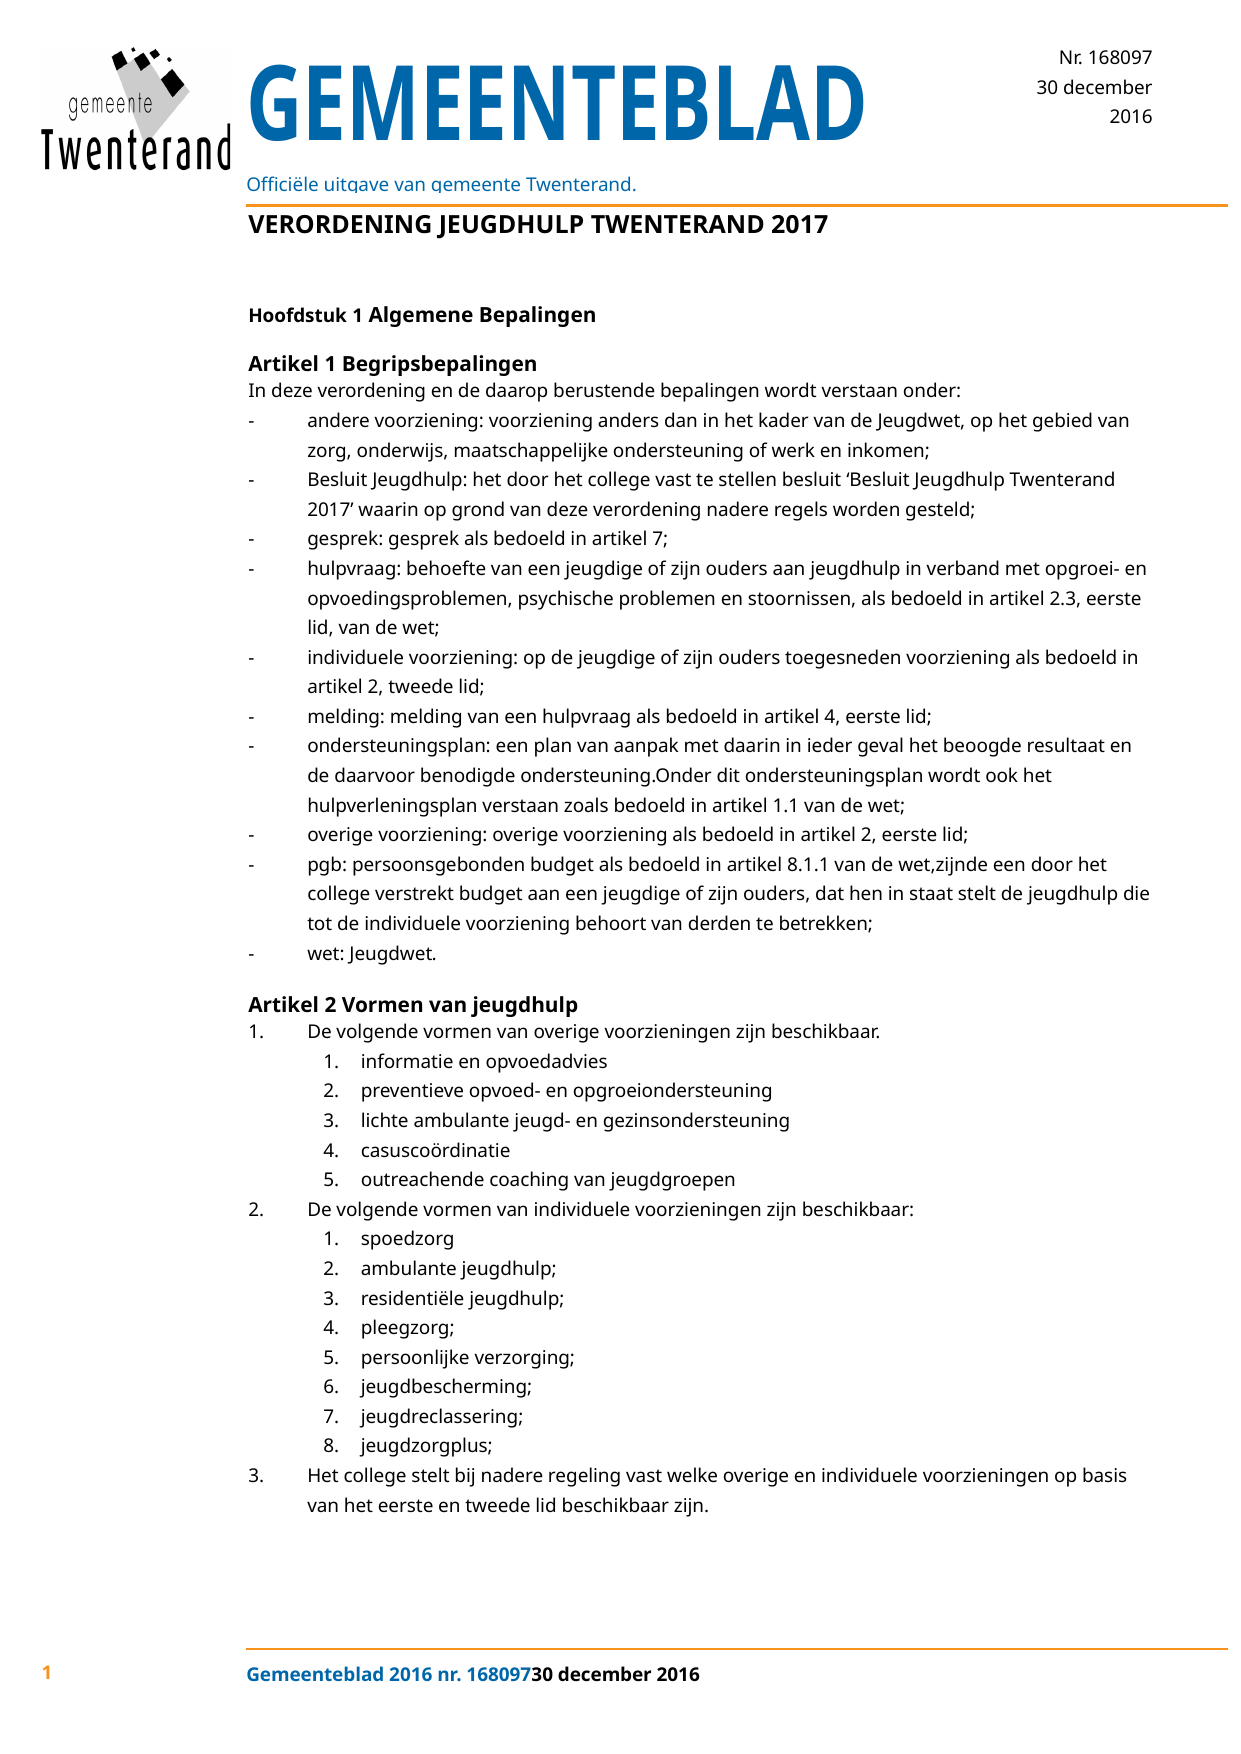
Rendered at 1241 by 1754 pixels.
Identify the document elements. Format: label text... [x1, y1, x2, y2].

list preventieve opvoed- en opgroeiondersteuning [323, 1078, 1152, 1103]
list hulpvraag: behoefte van een jeugdige of zijn ouders aan jeugdhulp in verband met opgroei- en opvoedingsproblemen, psychische problemen en stoornissen, als bedoeld in artikel 2.3, eerste lid, van de wet; [248, 555, 1152, 640]
list residentiële jeugdhulp; [323, 1285, 1152, 1311]
list persoonlijke verzorging; [323, 1344, 1152, 1370]
list jeugdreclassering; [323, 1403, 1152, 1429]
text In deze verordening en de daarop berustende bepalingen wordt verstaan onder: [248, 378, 1152, 403]
list spoedzorg [323, 1226, 1152, 1251]
list ambulante jeugdhulp; [323, 1255, 1152, 1281]
list pgb: persoonsgebonden budget als bedoeld in artikel 8.1.1 van de wet,zijnde een door het college verstrekt budget aan een jeugdige of zijn ouders, dat hen in staat stelt de jeugdhulp die tot de individuele voorziening behoort van derden te betrekken; [248, 851, 1152, 936]
picture [41, 47, 231, 172]
list informatie en opvoedadvies [323, 1048, 1152, 1074]
list outreachende coaching van jeugdgroepen [323, 1166, 1152, 1192]
text Hoofdstuk 1 Algemene Bepalingen [248, 300, 1152, 328]
text Artikel 2 Vormen van jeugdhulp [248, 990, 1152, 1018]
list pleegzorg; [323, 1314, 1152, 1340]
list jeugdzorgplus; [323, 1433, 1152, 1458]
list Besluit Jeugdhulp: het door het college vast te stellen besluit ‘Besluit Jeugdhulp Twenterand 2017’ waarin op grond van deze verordening nadere regels worden gesteld; [248, 466, 1152, 522]
list lichte ambulante jeugd- en gezinsondersteuning [323, 1107, 1152, 1133]
list andere voorziening: voorziening anders dan in het kader van de Jeugdwet, op het gebied van zorg, onderwijs, maatschappelijke ondersteuning of werk en inkomen; [248, 407, 1152, 462]
list gesprek: gesprek als bedoeld in artikel 7; [248, 526, 1152, 551]
list individuele voorziening: op de jeugdige of zijn ouders toegesneden voorziening als bedoeld in artikel 2, tweede lid; [248, 644, 1152, 699]
list overige voorziening: overige voorziening als bedoeld in artikel 2, eerste lid; [248, 821, 1152, 847]
text VERORDENING JEUGDHULP TWENTERAND 2017 [248, 207, 1152, 241]
list Het college stelt bij nadere regeling vast welke overige en individuele voorzieningen op basis van het eerste en tweede lid beschikbaar zijn. [248, 1462, 1152, 1518]
list De volgende vormen van overige voorzieningen zijn beschikbaar. [248, 1018, 1152, 1044]
list jeugdbescherming; [323, 1373, 1152, 1399]
list melding: melding van een hulpvraag als bedoeld in artikel 4, eerste lid; [248, 703, 1152, 729]
list ondersteuningsplan: een plan van aanpak met daarin in ieder geval het beoogde resultaat en de daarvoor benodigde ondersteuning.Onder dit ondersteuningsplan wordt ook het hulpverleningsplan verstaan zoals bedoeld in artikel 1.1 van de wet; [248, 733, 1152, 817]
list wet: Jeugdwet. [248, 940, 1152, 965]
text Artikel 1 Begripsbepalingen [248, 349, 1152, 378]
list casuscoördinatie [323, 1137, 1152, 1163]
list De volgende vormen van individuele voorzieningen zijn beschikbaar: [248, 1196, 1152, 1222]
